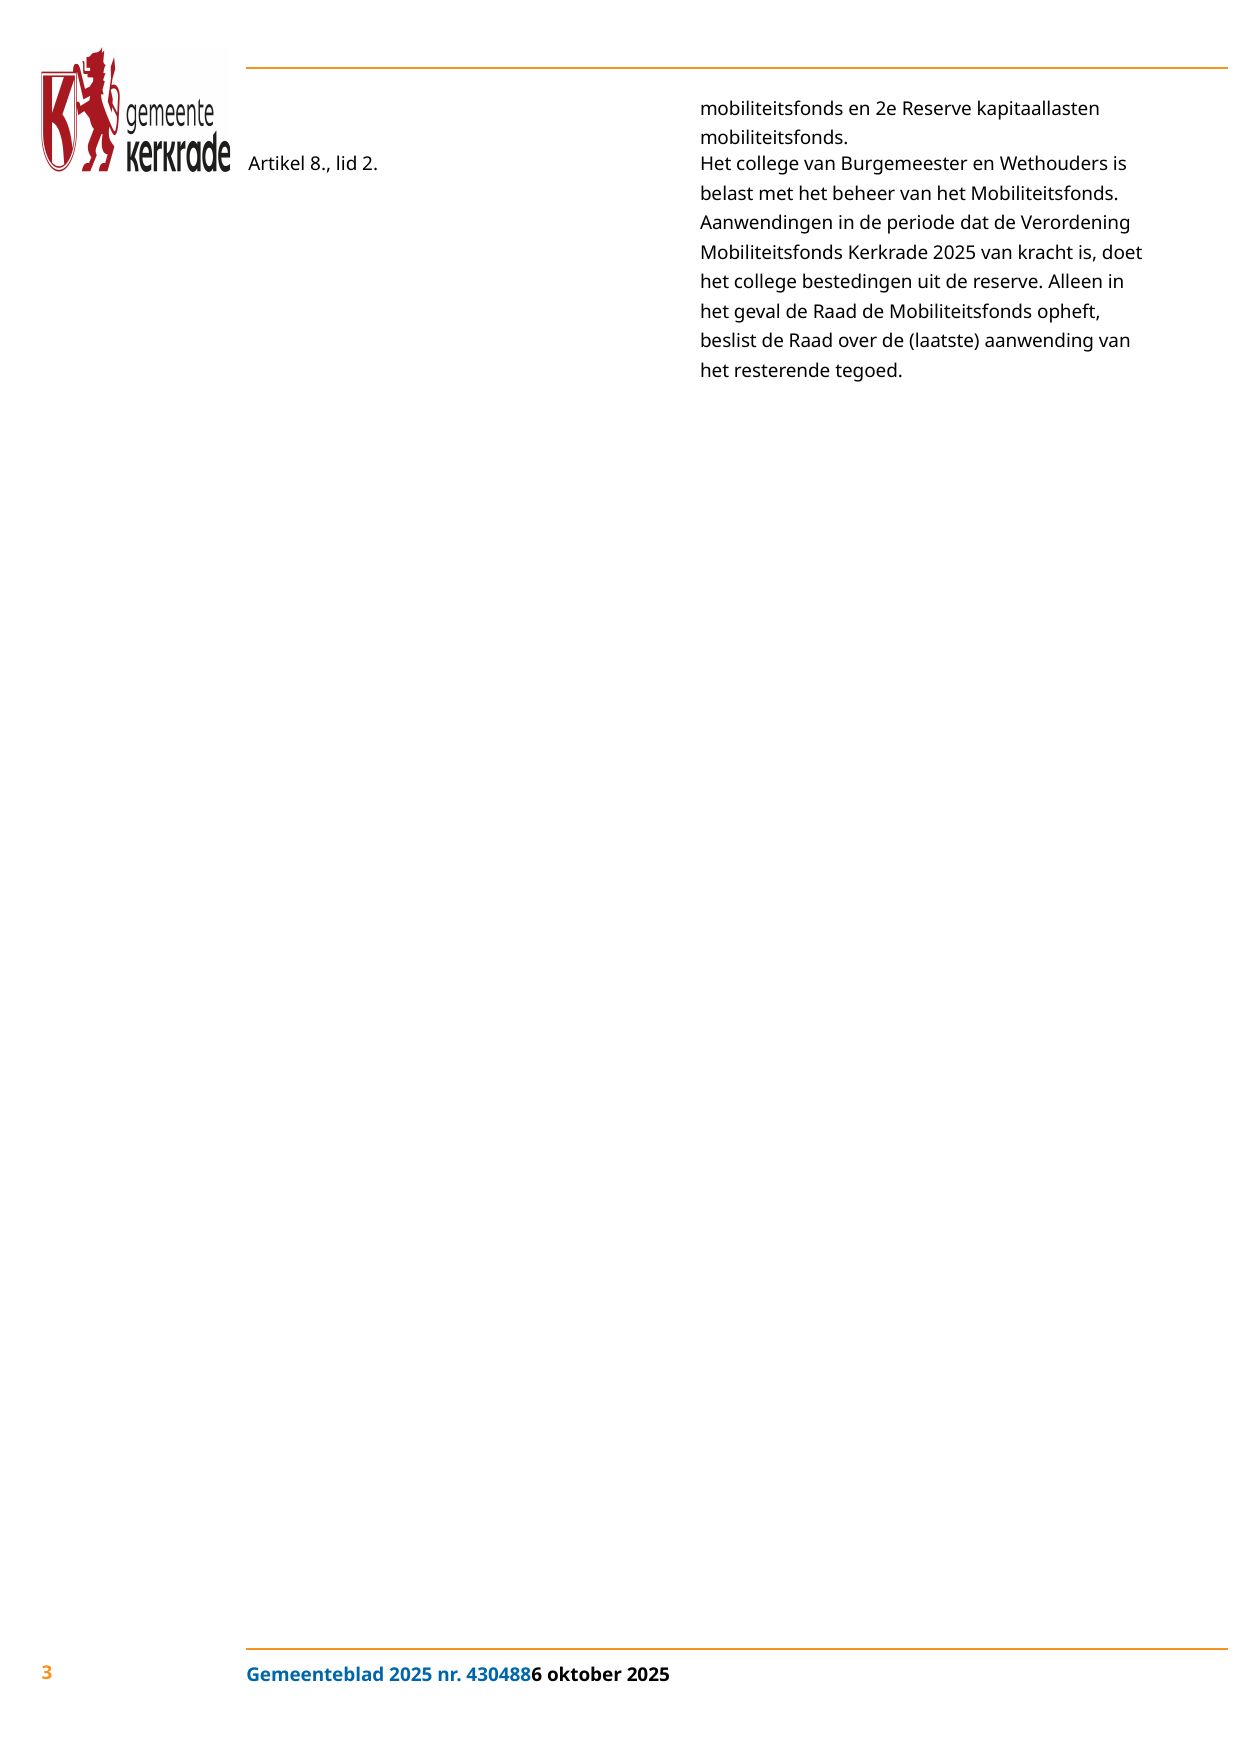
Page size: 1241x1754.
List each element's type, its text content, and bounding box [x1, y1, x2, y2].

table_cell [248, 95, 700, 150]
table_cell Artikel 8., lid 2. [248, 150, 700, 383]
table_cell mobiliteitsfonds en 2e Reserve kapitaallasten mobiliteitsfonds. [700, 95, 1152, 150]
picture [41, 47, 231, 172]
table_cell Het college van Burgemeester en Wethouders is belast met het beheer van het Mobiliteitsfonds. Aanwendingen in de periode dat de Verordening Mobiliteitsfonds Kerkrade 2025 van kracht is, doet het college bestedingen uit de reserve. Alleen in het geval de Raad de Mobiliteitsfonds opheft, beslist de Raad over de (laatste) aanwending van het resterende tegoed. [700, 150, 1152, 383]
